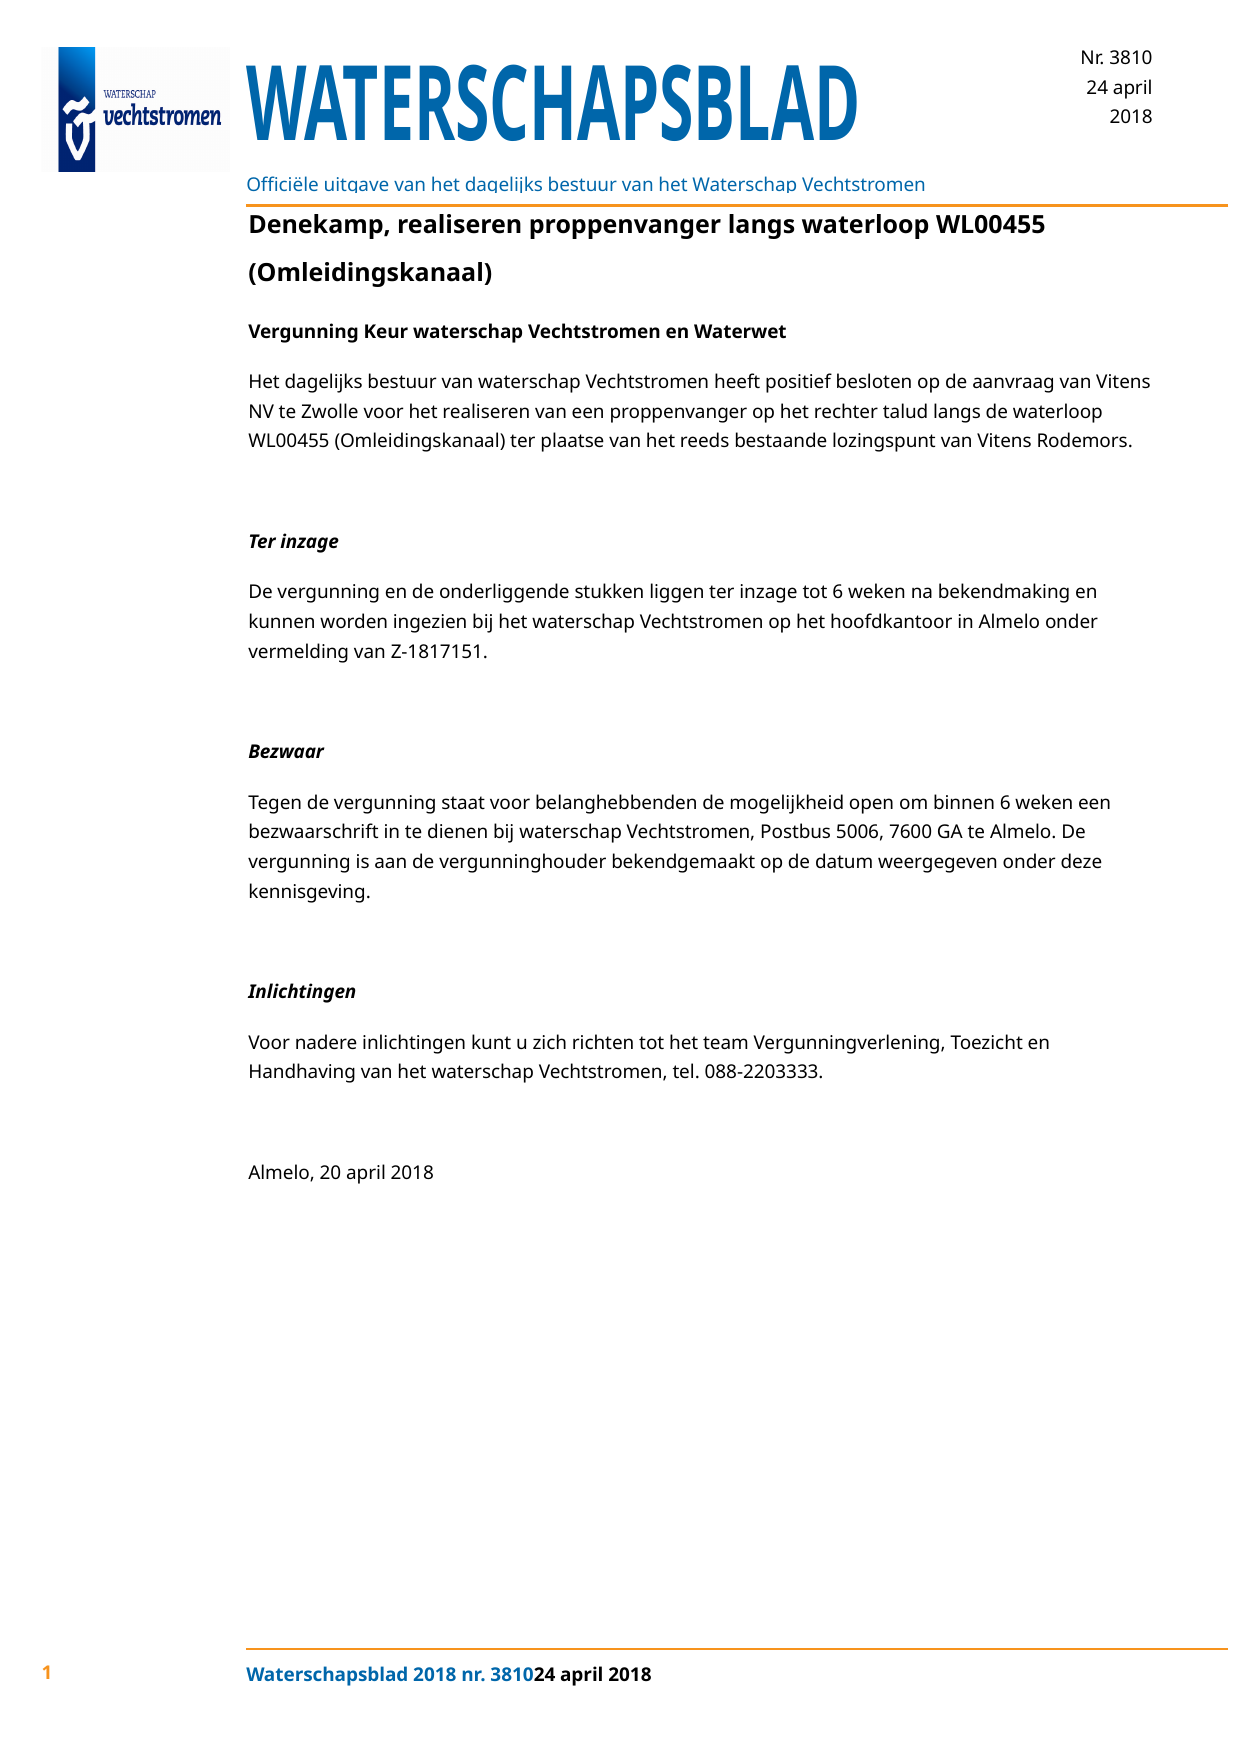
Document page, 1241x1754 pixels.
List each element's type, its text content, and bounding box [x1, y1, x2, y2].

text De vergunning en de onderliggende stukken liggen ter inzage tot 6 weken na bekendmaking en kunnen worden ingezien bij het waterschap Vechtstromen op het hoofdkantoor in Almelo onder vermelding van Z-1817151. [248, 579, 1152, 664]
text Vergunning Keur waterschap Vechtstromen en Waterwet [248, 318, 1152, 344]
picture [41, 47, 231, 172]
text Ter inzage [248, 528, 1152, 554]
text Het dagelijks bestuur van waterschap Vechtstromen heeft positief besloten op de aanvraag van Vitens NV te Zwolle voor het realiseren van een proppenvanger op het rechter talud langs de waterloop WL00455 (Omleidingskanaal) ter plaatse van het reeds bestaande lozingspunt van Vitens Rodemors. [248, 368, 1152, 453]
text Inlichtingen [248, 979, 1152, 1004]
text Tegen de vergunning staat voor belanghebbenden de mogelijkheid open om binnen 6 weken een bezwaarschrift in te dienen bij waterschap Vechtstromen, Postbus 5006, 7600 GA te Almelo. De vergunning is aan de vergunninghouder bekendgemaakt op de datum weergegeven onder deze kennisgeving. [248, 789, 1152, 904]
text Voor nadere inlichtingen kunt u zich richten tot het team Vergunningverlening, Toezicht en Handhaving van het waterschap Vechtstromen, tel. 088-2203333. [248, 1029, 1152, 1084]
text Bezwaar [248, 739, 1152, 764]
text Almelo, 20 april 2018 [248, 1159, 1152, 1185]
text Denekamp, realiseren proppenvanger langs waterloop WL00455 (Omleidingskanaal) [248, 207, 1152, 288]
